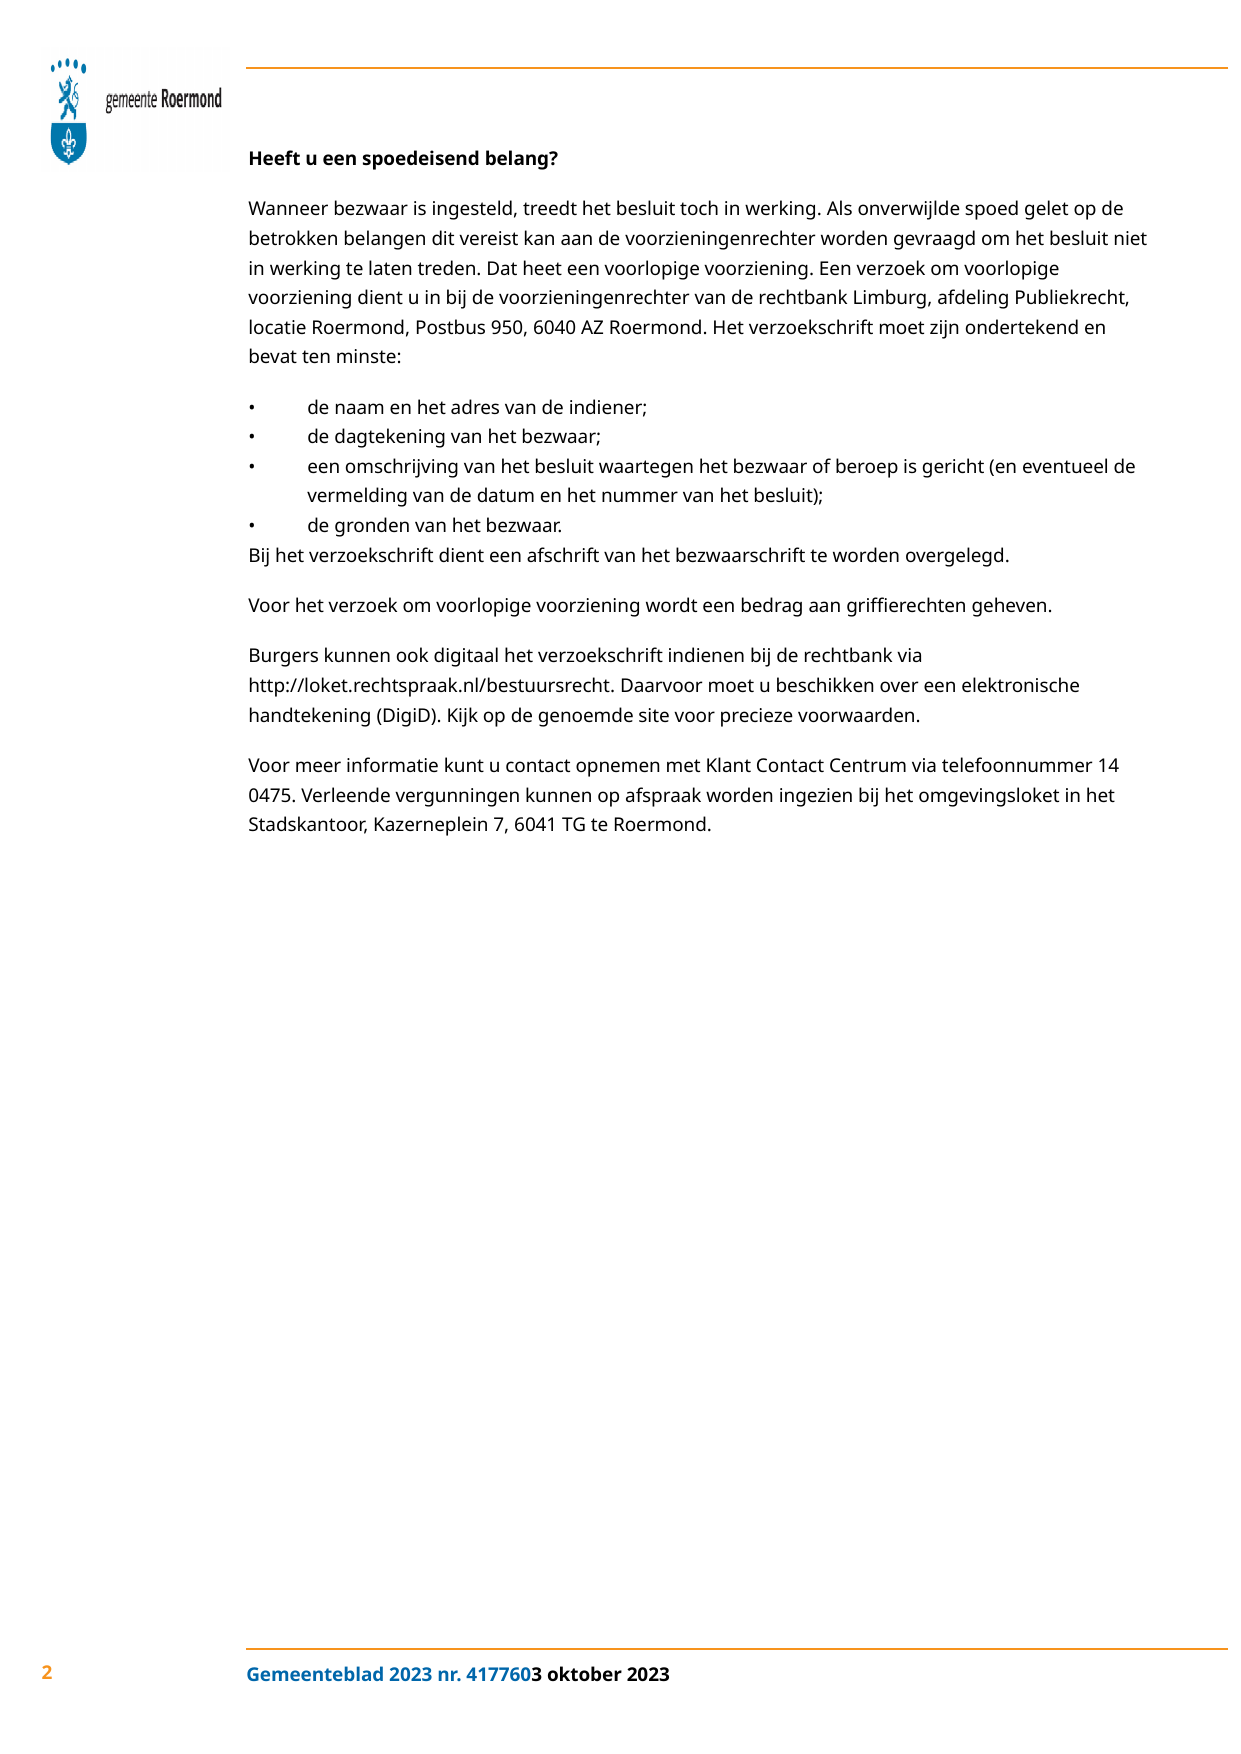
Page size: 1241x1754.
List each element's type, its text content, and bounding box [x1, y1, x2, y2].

picture [41, 47, 231, 172]
list de dagtekening van het bezwaar; [248, 423, 1152, 449]
list de gronden van het bezwaar. [248, 512, 1152, 538]
text Voor het verzoek om voorlopige voorziening wordt een bedrag aan griffierechten geheven. [248, 592, 1152, 618]
text Voor meer informatie kunt u contact opnemen met Klant Contact Centrum via telefoonnummer 14 0475. Verleende vergunningen kunnen op afspraak worden ingezien bij het omgevingsloket in het Stadskantoor, Kazerneplein 7, 6041 TG te Roermond. [248, 752, 1152, 837]
list de naam en het adres van de indiener; [248, 394, 1152, 420]
text Wanneer bezwaar is ingesteld, treedt het besluit toch in werking. Als onverwijlde spoed gelet op de betrokken belangen dit vereist kan aan de voorzieningenrechter worden gevraagd om het besluit niet in werking te laten treden. Dat heet een voorlopige voorziening. Een verzoek om voorlopige voorziening dient u in bij de voorzieningenrechter van de rechtbank Limburg, afdeling Publiekrecht, locatie Roermond, Postbus 950, 6040 AZ Roermond. Het verzoekschrift moet zijn ondertekend en bevat ten minste: [248, 196, 1152, 369]
text Heeft u een spoedeisend belang? [248, 145, 1152, 171]
text Burgers kunnen ook digitaal het verzoekschrift indienen bij de rechtbank via http://loket.rechtspraak.nl/bestuursrecht. Daarvoor moet u beschikken over een elektronische handtekening (DigiD). Kijk op de genoemde site voor precieze voorwaarden. [248, 643, 1152, 728]
text Bij het verzoekschrift dient een afschrift van het bezwaarschrift te worden overgelegd. [248, 542, 1152, 568]
list een omschrijving van het besluit waartegen het bezwaar of beroep is gericht (en eventueel de vermelding van de datum en het nummer van het besluit); [248, 453, 1152, 508]
